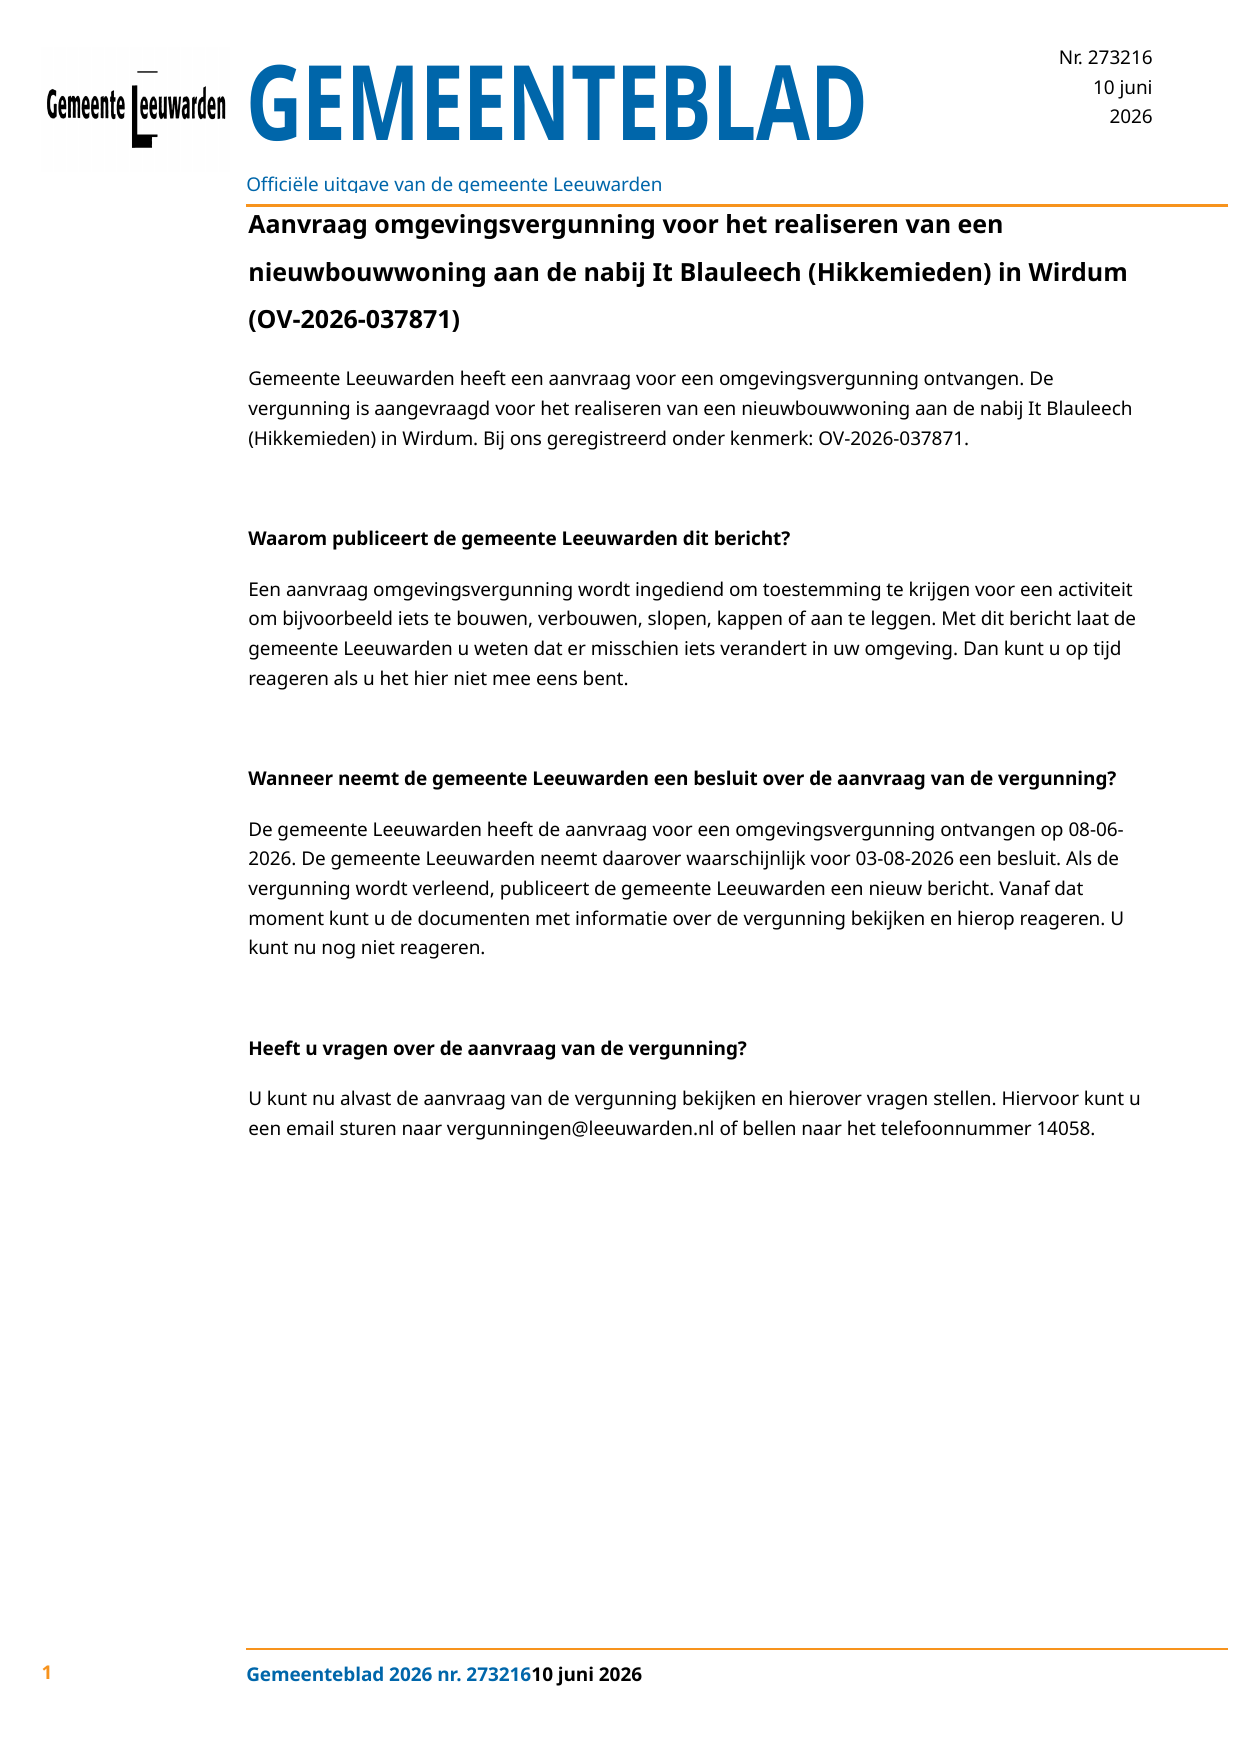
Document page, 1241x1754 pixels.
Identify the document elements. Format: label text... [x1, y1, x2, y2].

text Waarom publiceert de gemeente Leeuwarden dit bericht? [248, 526, 1152, 551]
picture [41, 47, 231, 172]
text Een aanvraag omgevingsvergunning wordt ingediend om toestemming te krijgen voor een activiteit om bijvoorbeeld iets te bouwen, verbouwen, slopen, kappen of aan te leggen. Met dit bericht laat de gemeente Leeuwarden u weten dat er misschien iets verandert in uw omgeving. Dan kunt u op tijd reageren als u het hier niet mee eens bent. [248, 576, 1152, 690]
text Gemeente Leeuwarden heeft een aanvraag voor een omgevingsvergunning ontvangen. De vergunning is aangevraagd voor het realiseren van een nieuwbouwwoning aan de nabij It Blauleech (Hikkemieden) in Wirdum. Bij ons geregistreerd onder kenmerk: OV-2026-037871. [248, 366, 1152, 450]
text De gemeente Leeuwarden heeft de aanvraag voor een omgevingsvergunning ontvangen op 08-06-2026. De gemeente Leeuwarden neemt daarover waarschijnlijk voor 03-08-2026 een besluit. Als de vergunning wordt verleend, publiceert de gemeente Leeuwarden een nieuw bericht. Vanaf dat moment kunt u de documenten met informatie over de vergunning bekijken en hierop reageren. U kunt nu nog niet reageren. [248, 816, 1152, 960]
text Heeft u vragen over de aanvraag van de vergunning? [248, 1035, 1152, 1061]
text U kunt nu alvast de aanvraag van de vergunning bekijken en hierover vragen stellen. Hiervoor kunt u een email sturen naar vergunningen@leeuwarden.nl of bellen naar het telefoonnummer 14058. [248, 1086, 1152, 1141]
text Aanvraag omgevingsvergunning voor het realiseren van een nieuwbouwwoning aan de nabij It Blauleech (Hikkemieden) in Wirdum (OV-2026-037871) [248, 207, 1152, 336]
text Wanneer neemt de gemeente Leeuwarden een besluit over de aanvraag van de vergunning? [248, 766, 1152, 791]
